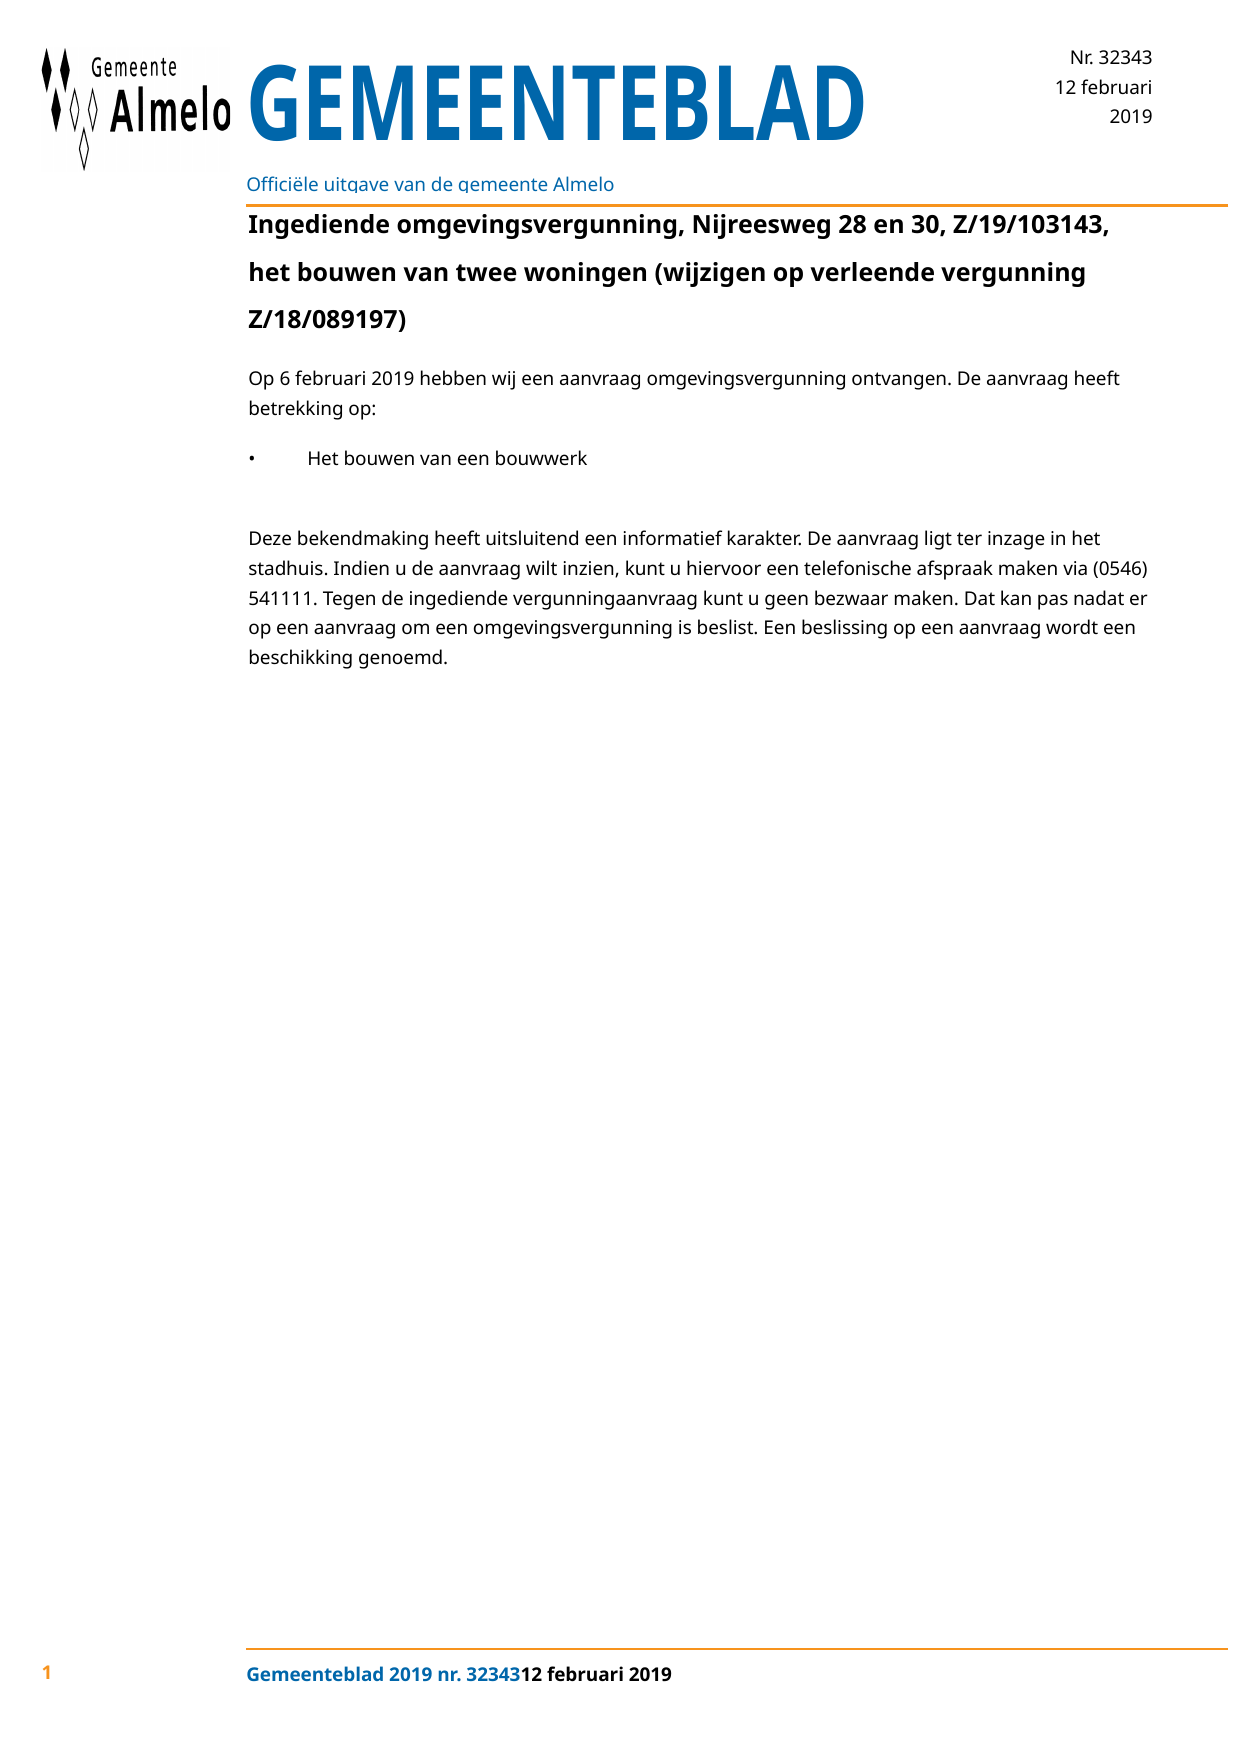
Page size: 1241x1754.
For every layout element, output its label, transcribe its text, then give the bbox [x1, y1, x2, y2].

text Ingediende omgevingsvergunning, Nijreesweg 28 en 30, Z/19/103143, het bouwen van twee woningen (wijzigen op verleende vergunning Z/18/089197) [248, 207, 1152, 336]
list Het bouwen van een bouwwerk [248, 446, 1152, 471]
text Op 6 februari 2019 hebben wij een aanvraag omgevingsvergunning ontvangen. De aanvraag heeft betrekking op: [248, 366, 1152, 421]
picture [41, 47, 231, 172]
text Deze bekendmaking heeft uitsluitend een informatief karakter. De aanvraag ligt ter inzage in het stadhuis. Indien u de aanvraag wilt inzien, kunt u hiervoor een telefonische afspraak maken via (0546) 541111. Tegen de ingediende vergunningaanvraag kunt u geen bezwaar maken. Dat kan pas nadat er op een aanvraag om een omgevingsvergunning is beslist. Een beslissing op een aanvraag wordt een beschikking genoemd. [248, 526, 1152, 669]
